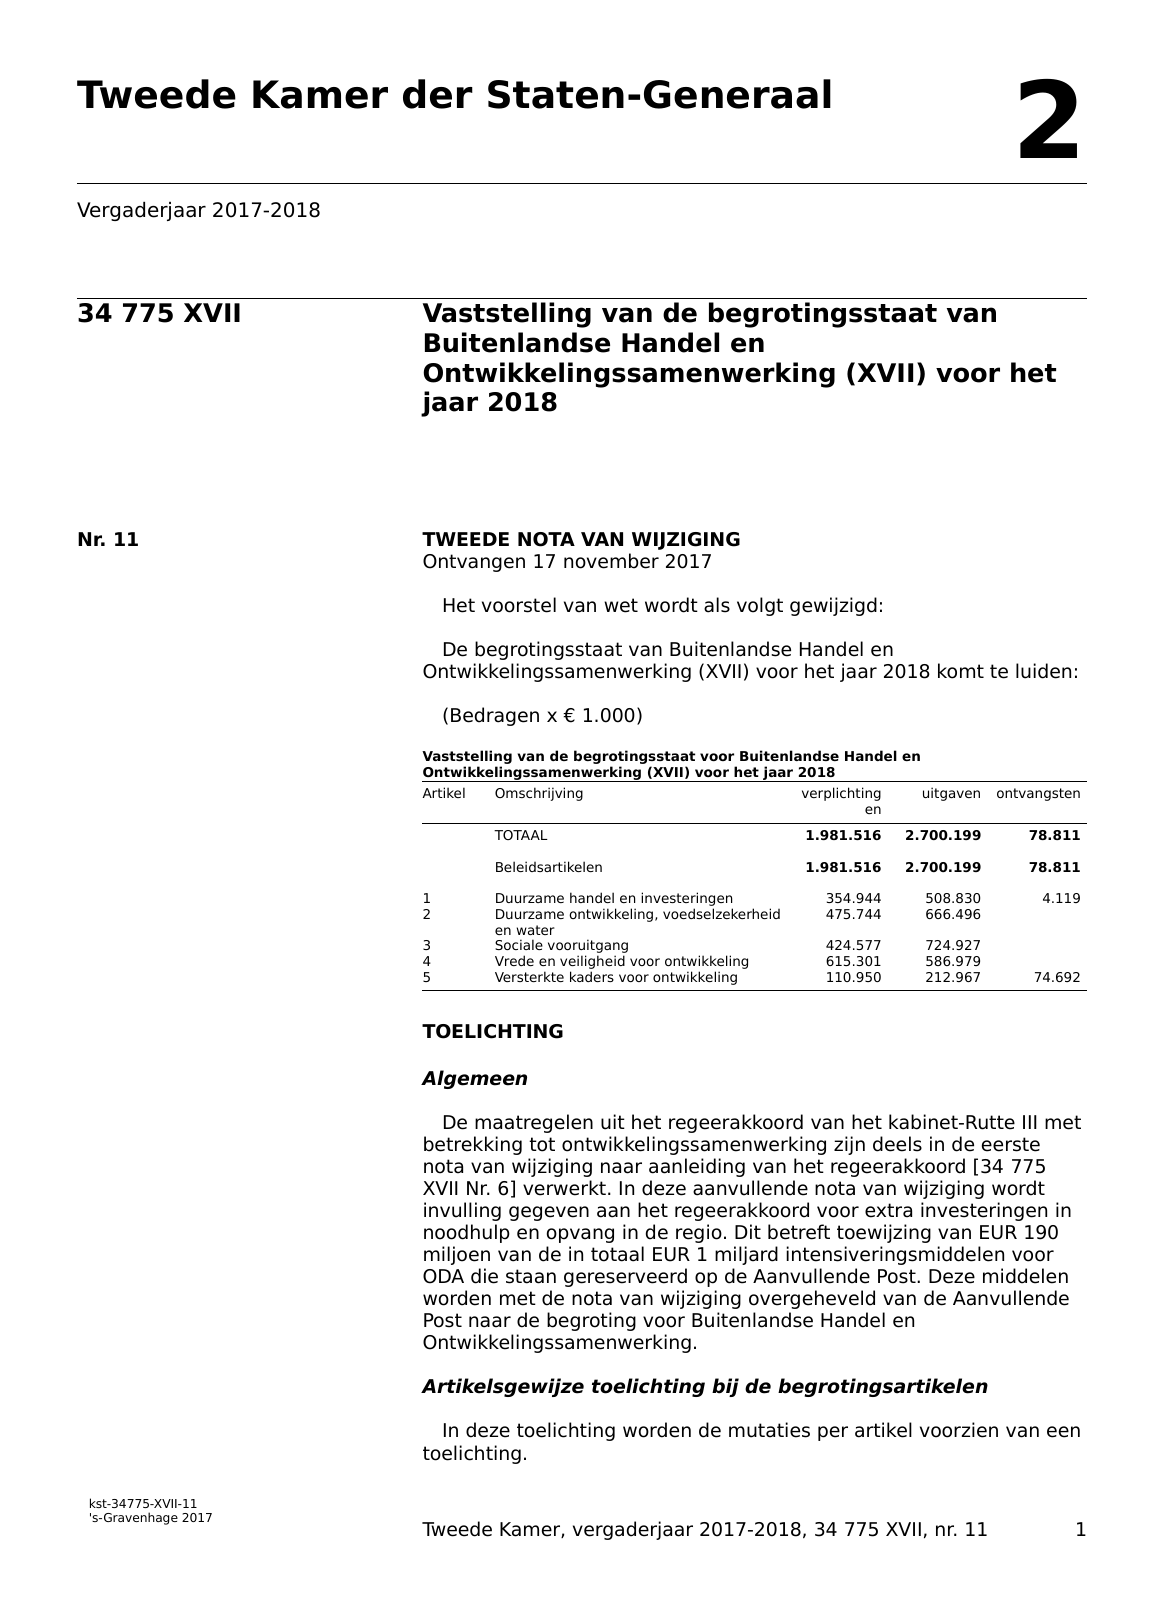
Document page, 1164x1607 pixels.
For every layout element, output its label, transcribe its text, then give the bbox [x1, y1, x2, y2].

text De maatregelen uit het regeerakkoord van het kabinet-Rutte III met betrekking tot ontwikkelingssamenwerking zijn deels in de eerste nota van wijziging naar aanleiding van het regeerakkoord [34 775 XVII Nr. 6] verwerkt. In deze aanvullende nota van wijziging wordt invulling gegeven aan het regeerakkoord voor extra investeringen in noodhulp en opvang in de regio. Dit betreft toewijzing van EUR 190 miljoen van de in totaal EUR 1 miljard intensiveringsmiddelen voor ODA die staan gereserveerd op de Aanvullende Post. Deze middelen worden met de nota van wijziging overgeheveld van de Aanvullende Post naar de begroting voor Buitenlandse Handel en Ontwikkelingssamenwerking. [422, 1112, 1087, 1354]
table_cell 2 [422, 907, 489, 938]
table_cell 724.927 [887, 938, 987, 954]
table_cell 110.950 [788, 970, 887, 990]
table_cell 354.944 [788, 891, 887, 907]
table_cell Omschrijving [489, 782, 788, 822]
text (Bedragen x € 1.000) [422, 705, 1087, 727]
text Het voorstel van wet wordt als volgt gewijzigd: [422, 595, 1087, 617]
table_cell 78.811 [987, 824, 1087, 844]
table_cell 212.967 [887, 970, 987, 990]
table_cell Versterkte kaders voor ontwikkeling [489, 970, 788, 990]
table_cell 78.811 [987, 860, 1087, 875]
table_cell 615.301 [788, 954, 887, 970]
table_cell [422, 860, 489, 875]
table_cell [887, 844, 987, 859]
table_cell [788, 844, 887, 859]
subtitle Algemeen [422, 1068, 1087, 1090]
table_cell Duurzame ontwikkeling, voedselzekerheid en water [489, 907, 788, 938]
table_cell [422, 875, 489, 891]
text Ontvangen 17 november 2017 [422, 551, 1087, 573]
table_cell 3 [422, 938, 489, 954]
table_cell verplichtingen [788, 782, 887, 822]
table_cell Sociale vooruitgang [489, 938, 788, 954]
table_cell [987, 844, 1087, 859]
table_cell [887, 875, 987, 891]
table_cell [987, 907, 1087, 938]
table_cell 4 [422, 954, 489, 970]
table_cell 475.744 [788, 907, 887, 938]
text In deze toelichting worden de mutaties per artikel voorzien van een toelichting. [422, 1420, 1087, 1464]
table_cell 508.830 [887, 891, 987, 907]
table_cell [987, 954, 1087, 970]
table_cell 586.979 [887, 954, 987, 970]
table_cell 1.981.516 [788, 824, 887, 844]
subtitle TOELICHTING [422, 1021, 1087, 1043]
text 's-Gravenhage 2017 [88, 1511, 323, 1525]
table_cell 5 [422, 970, 489, 990]
table_cell [422, 824, 489, 844]
table_cell 666.496 [887, 907, 987, 938]
text De begrotingsstaat van Buitenlandse Handel en Ontwikkelingssamenwerking (XVII) voor het jaar 2018 komt te luiden: [422, 639, 1087, 683]
table_cell Artikel [422, 782, 489, 822]
text kst-34775-XVII-11 [88, 1497, 323, 1511]
table_cell [987, 938, 1087, 954]
table_cell Vergaderjaar 2017-2018 [77, 184, 1087, 298]
table_header Vaststelling van de begrotingsstaat voor Buitenlandse Handel en Ontwikkelingssamenwerking (XVII) voor het jaar 2018 [422, 749, 1087, 781]
table_cell 74.692 [987, 970, 1087, 990]
table_cell Beleidsartikelen [489, 860, 788, 875]
table_cell [987, 875, 1087, 891]
table_cell 1.981.516 [788, 860, 887, 875]
table_header 2 [886, 59, 1087, 183]
table_cell Vrede en veiligheid voor ontwikkeling [489, 954, 788, 970]
subtitle 34 775 XVII Vaststelling van de begrotingsstaat van Buitenlandse Handel en Ontwikkelingssamenwerking (XVII) voor het jaar 2018 [77, 299, 1087, 418]
table_cell 4.119 [987, 891, 1087, 907]
subtitle Nr. 11 TWEEDE NOTA VAN WIJZIGING [77, 529, 1087, 551]
table_cell ontvangsten [987, 782, 1087, 822]
table_cell 2.700.199 [887, 824, 987, 844]
table_cell 2.700.199 [887, 860, 987, 875]
table_cell [788, 875, 887, 891]
subtitle Artikelsgewijze toelichting bij de begrotingsartikelen [422, 1376, 1087, 1398]
table_cell 424.577 [788, 938, 887, 954]
table_cell Duurzame handel en investeringen [489, 891, 788, 907]
table_header Tweede Kamer der Staten-Generaal [77, 59, 886, 183]
table_cell [422, 844, 489, 859]
table_cell TOTAAL [489, 824, 788, 844]
table_cell uitgaven [887, 782, 987, 822]
table_cell [489, 844, 788, 859]
table_cell 1 [422, 891, 489, 907]
table_cell [489, 875, 788, 891]
